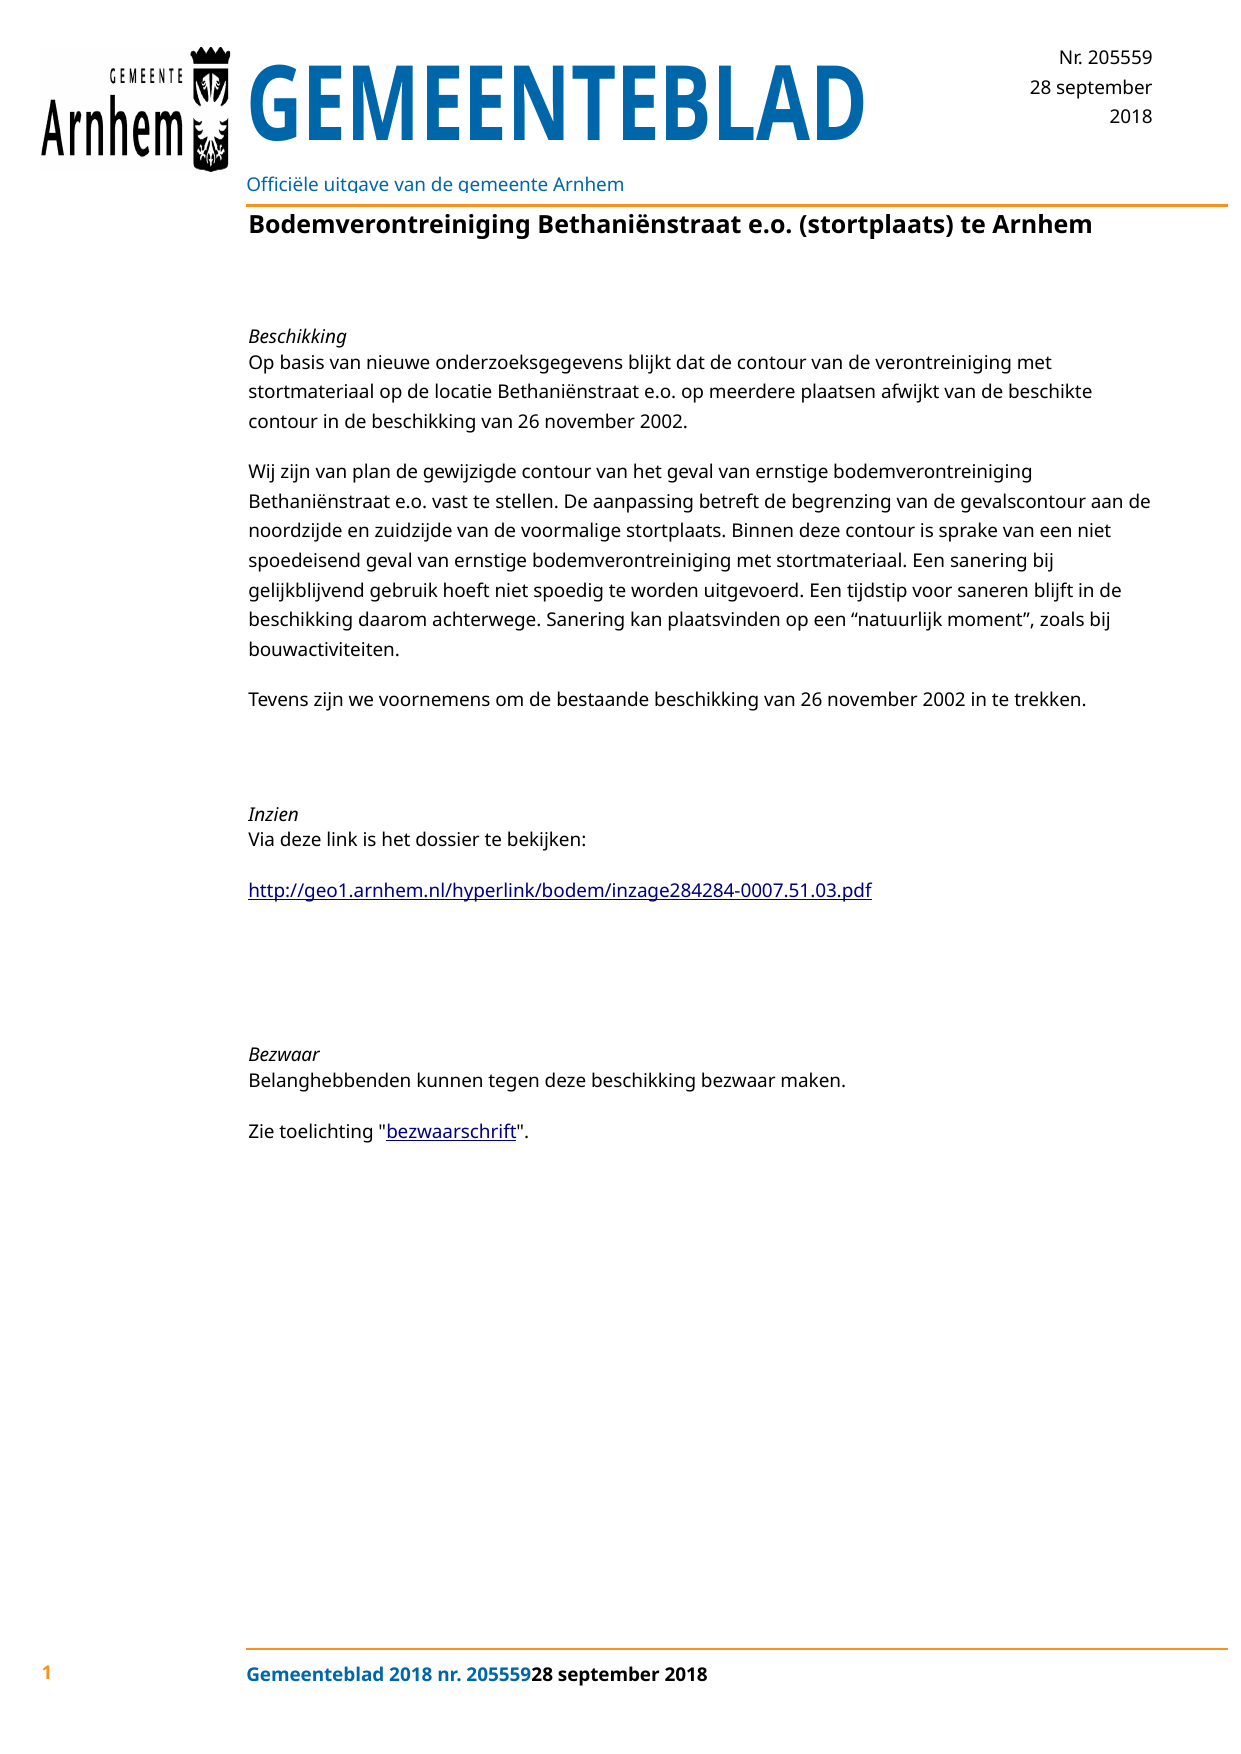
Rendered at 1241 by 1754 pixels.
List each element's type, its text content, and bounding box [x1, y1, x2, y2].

text Inzien [248, 801, 1152, 826]
text Bodemverontreiniging Bethaniënstraat e.o. (stortplaats) te Arnhem [248, 207, 1152, 241]
text Belanghebbenden kunnen tegen deze beschikking bezwaar maken. [248, 1067, 1152, 1093]
text Wij zijn van plan de gewijzigde contour van het geval van ernstige bodemverontreiniging Bethaniënstraat e.o. vast te stellen. De aanpassing betreft de begrenzing van de gevalscontour aan de noordzijde en zuidzijde van de voormalige stortplaats. Binnen deze contour is sprake van een niet spoedeisend geval van ernstige bodemverontreiniging met stortmateriaal. Een sanering bij gelijkblijvend gebruik hoeft niet spoedig te worden uitgevoerd. Een tijdstip voor saneren blijft in de beschikking daarom achterwege. Sanering kan plaatsvinden op een “natuurlijk moment”, zoals bij bouwactiviteiten. [248, 458, 1152, 662]
text Via deze link is het dossier te bekijken: [248, 826, 1152, 852]
text Beschikking [248, 323, 1152, 349]
text Tevens zijn we voornemens om de bestaande beschikking van 26 november 2002 in te trekken. [248, 686, 1152, 712]
text http://geo1.arnhem.nl/hyperlink/bodem/inzage284284-0007.51.03.pdf [248, 877, 1152, 903]
text Zie toelichting "bezwaarschrift". [248, 1118, 1152, 1143]
picture [41, 47, 231, 172]
text Bezwaar [248, 1042, 1152, 1067]
text Op basis van nieuwe onderzoeksgegevens blijkt dat de contour van de verontreiniging met stortmateriaal op de locatie Bethaniënstraat e.o. op meerdere plaatsen afwijkt van de beschikte contour in de beschikking van 26 november 2002. [248, 349, 1152, 434]
